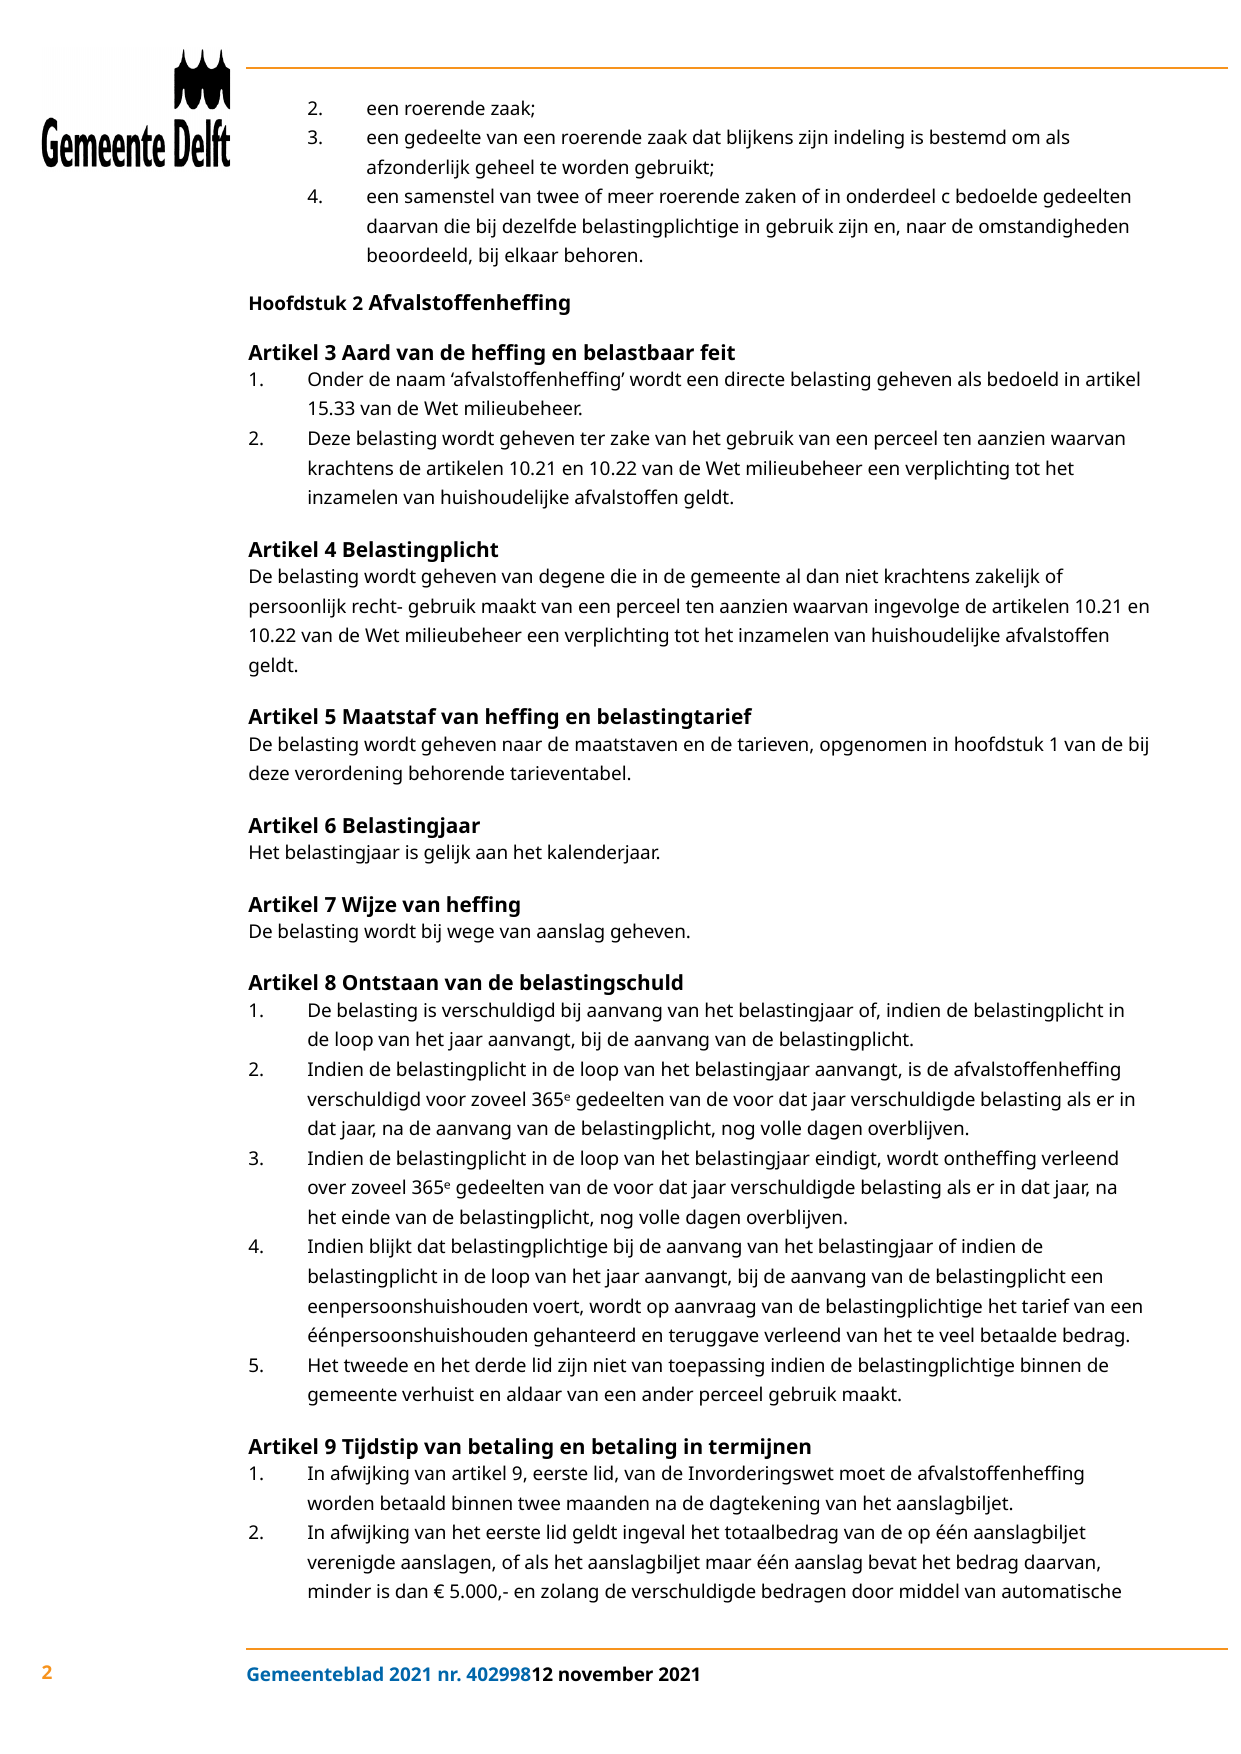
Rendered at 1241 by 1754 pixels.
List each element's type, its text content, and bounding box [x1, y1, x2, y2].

list Het tweede en het derde lid zijn niet van toepassing indien de belastingplichtige binnen de gemeente verhuist en aldaar van een ander perceel gebruik maakt. [248, 1352, 1152, 1407]
list een roerende zaak; [307, 95, 1152, 121]
text Artikel 5 Maatstaf van heffing en belastingtarief [248, 702, 1152, 731]
list Onder de naam ‘afvalstoffenheffing’ wordt een directe belasting geheven als bedoeld in artikel 15.33 van de Wet milieubeheer. [248, 366, 1152, 421]
text Artikel 8 Ontstaan van de belastingschuld [248, 968, 1152, 997]
list De belasting is verschuldigd bij aanvang van het belastingjaar of, indien de belastingplicht in de loop van het jaar aanvangt, bij de aanvang van de belastingplicht. [248, 997, 1152, 1052]
text Artikel 3 Aard van de heffing en belastbaar feit [248, 338, 1152, 366]
list In afwijking van artikel 9, eerste lid, van de Invorderingswet moet de afvalstoffenheffing worden betaald binnen twee maanden na de dagtekening van het aanslagbiljet. [248, 1460, 1152, 1516]
list een samenstel van twee of meer roerende zaken of in onderdeel c bedoelde gedeelten daarvan die bij dezelfde belastingplichtige in gebruik zijn en, naar de omstandigheden beoordeeld, bij elkaar behoren. [307, 183, 1152, 268]
list In afwijking van het eerste lid geldt ingeval het totaalbedrag van de op één aanslagbiljet verenigde aanslagen, of als het aanslagbiljet maar één aanslag bevat het bedrag daarvan, minder is dan € 5.000,- en zolang de verschuldigde bedragen door middel van automatische [248, 1519, 1152, 1604]
list een gedeelte van een roerende zaak dat blijkens zijn indeling is bestemd om als afzonderlijk geheel te worden gebruikt; [307, 124, 1152, 180]
text Hoofdstuk 2 Afvalstoffenheffing [248, 288, 1152, 317]
list Indien blijkt dat belastingplichtige bij de aanvang van het belastingjaar of indien de belastingplicht in de loop van het jaar aanvangt, bij de aanvang van de belastingplicht een eenpersoonshuishouden voert, wordt op aanvraag van de belastingplichtige het tarief van een éénpersoonshuishouden gehanteerd en teruggave verleend van het te veel betaalde bedrag. [248, 1234, 1152, 1348]
text Het belastingjaar is gelijk aan het kalenderjaar. [248, 839, 1152, 865]
list Deze belasting wordt geheven ter zake van het gebruik van een perceel ten aanzien waarvan krachtens de artikelen 10.21 en 10.22 van de Wet milieubeheer een verplichting tot het inzamelen van huishoudelijke afvalstoffen geldt. [248, 425, 1152, 510]
text De belasting wordt bij wege van aanslag geheven. [248, 918, 1152, 944]
text Artikel 7 Wijze van heffing [248, 890, 1152, 918]
picture [41, 47, 231, 172]
list Indien de belastingplicht in de loop van het belastingjaar aanvangt, is de afvalstoffenheffing verschuldigd voor zoveel 365ᵉ gedeelten van de voor dat jaar verschuldigde belasting als er in dat jaar, na de aanvang van de belastingplicht, nog volle dagen overblijven. [248, 1056, 1152, 1141]
list Indien de belastingplicht in de loop van het belastingjaar eindigt, wordt ontheffing verleend over zoveel 365ᵉ gedeelten van de voor dat jaar verschuldigde belasting als er in dat jaar, na het einde van de belastingplicht, nog volle dagen overblijven. [248, 1145, 1152, 1230]
text Artikel 6 Belastingjaar [248, 811, 1152, 839]
text Artikel 9 Tijdstip van betaling en betaling in termijnen [248, 1432, 1152, 1460]
text De belasting wordt geheven naar de maatstaven en de tarieven, opgenomen in hoofdstuk 1 van de bij deze verordening behorende tarieventabel. [248, 731, 1152, 786]
text Artikel 4 Belastingplicht [248, 535, 1152, 563]
text De belasting wordt geheven van degene die in de gemeente al dan niet krachtens zakelijk of persoonlijk recht- gebruik maakt van een perceel ten aanzien waarvan ingevolge de artikelen 10.21 en 10.22 van de Wet milieubeheer een verplichting tot het inzamelen van huishoudelijke afvalstoffen geldt. [248, 563, 1152, 678]
